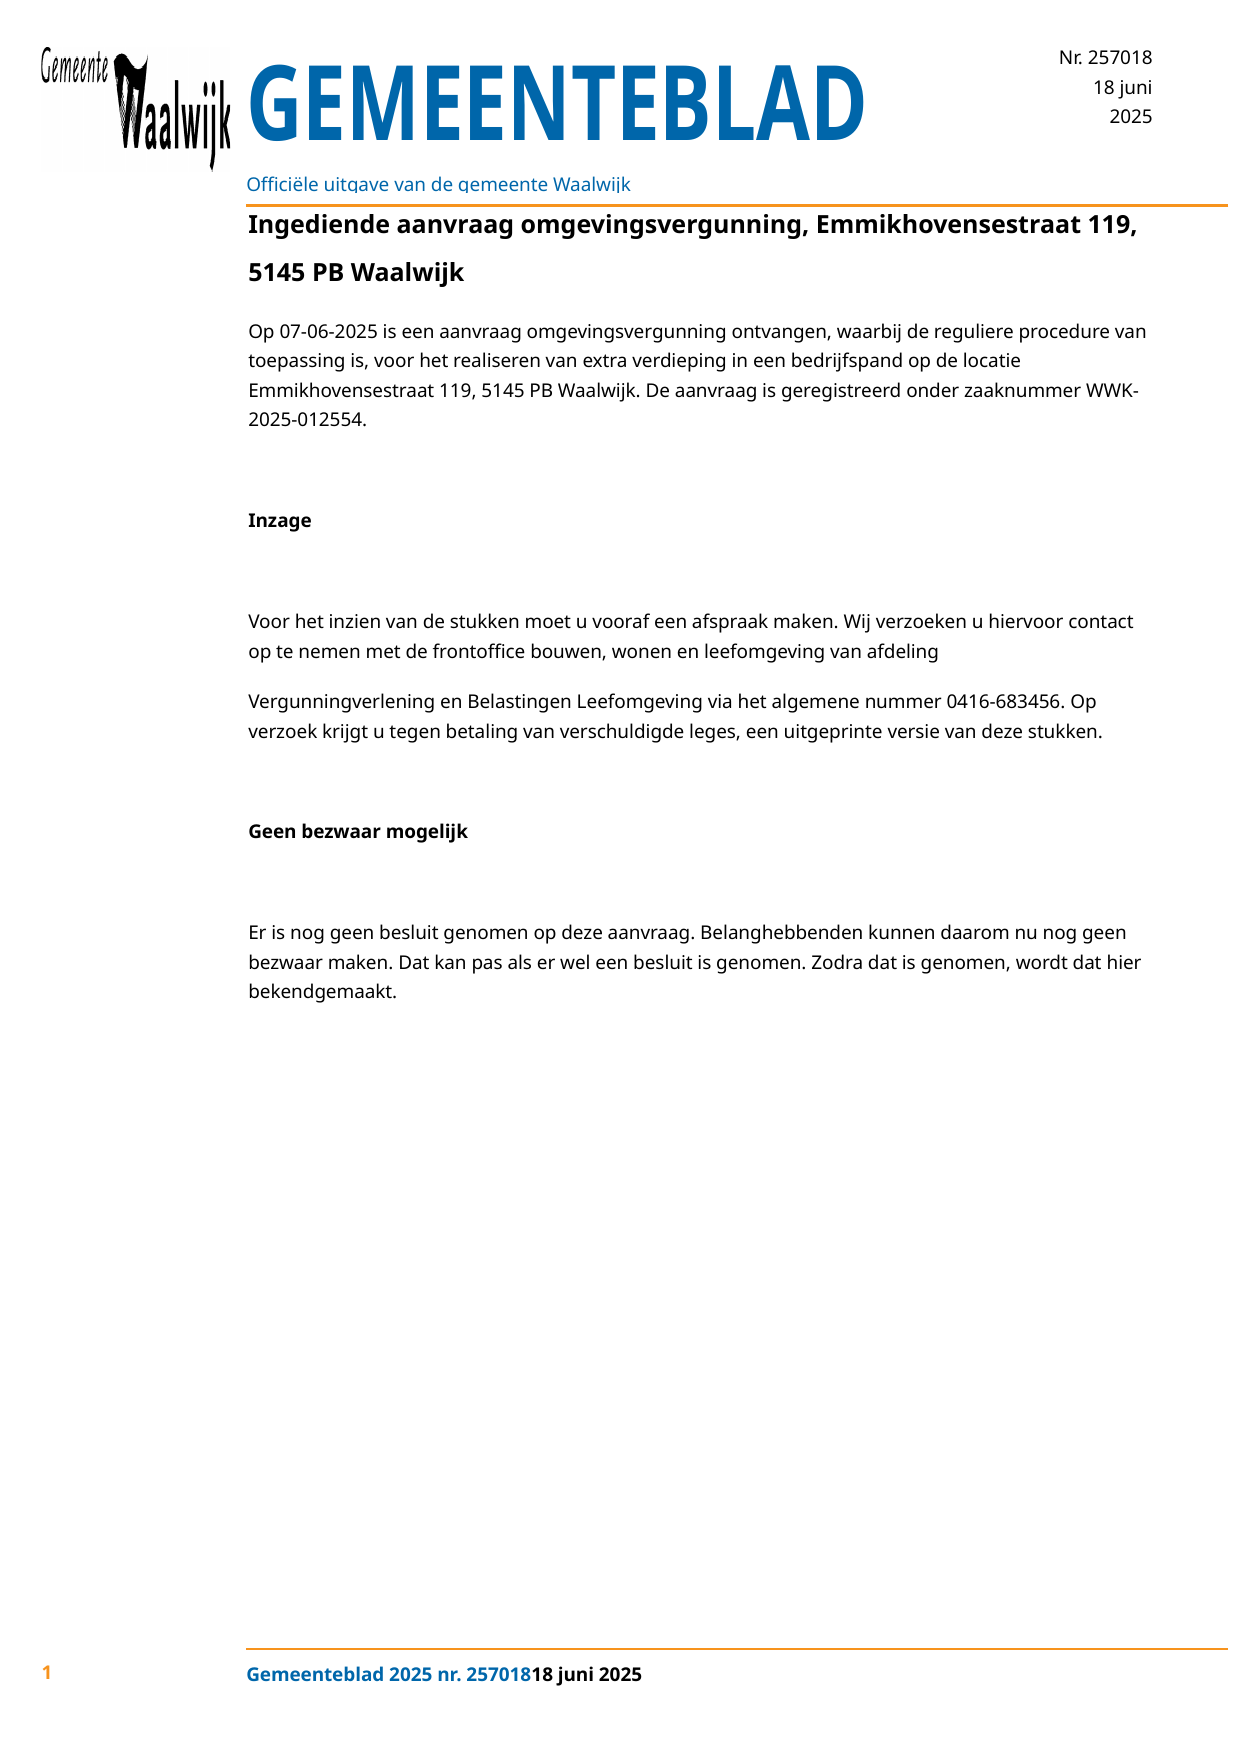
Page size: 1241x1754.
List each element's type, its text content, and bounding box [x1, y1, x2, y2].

picture [41, 47, 231, 172]
text Er is nog geen besluit genomen op deze aanvraag. Belanghebbenden kunnen daarom nu nog geen bezwaar maken. Dat kan pas als er wel een besluit is genomen. Zodra dat is genomen, wordt dat hier bekendgemaakt. [248, 919, 1152, 1004]
text Voor het inzien van de stukken moet u vooraf een afspraak maken. Wij verzoeken u hiervoor contact op te nemen met de frontoffice bouwen, wonen en leefomgeving van afdeling [248, 608, 1152, 664]
text Vergunningverlening en Belastingen Leefomgeving via het algemene nummer 0416-683456. Op verzoek krijgt u tegen betaling van verschuldigde leges, een uitgeprinte versie van deze stukken. [248, 688, 1152, 744]
text Geen bezwaar mogelijk [248, 819, 1152, 844]
text Inzage [248, 507, 1152, 533]
text Op 07-06-2025 is een aanvraag omgevingsvergunning ontvangen, waarbij de reguliere procedure van toepassing is, voor het realiseren van extra verdieping in een bedrijfspand op de locatie Emmikhovensestraat 119, 5145 PB Waalwijk. De aanvraag is geregistreerd onder zaaknummer WWK-2025-012554. [248, 318, 1152, 432]
text Ingediende aanvraag omgevingsvergunning, Emmikhovensestraat 119, 5145 PB Waalwijk [248, 207, 1152, 288]
